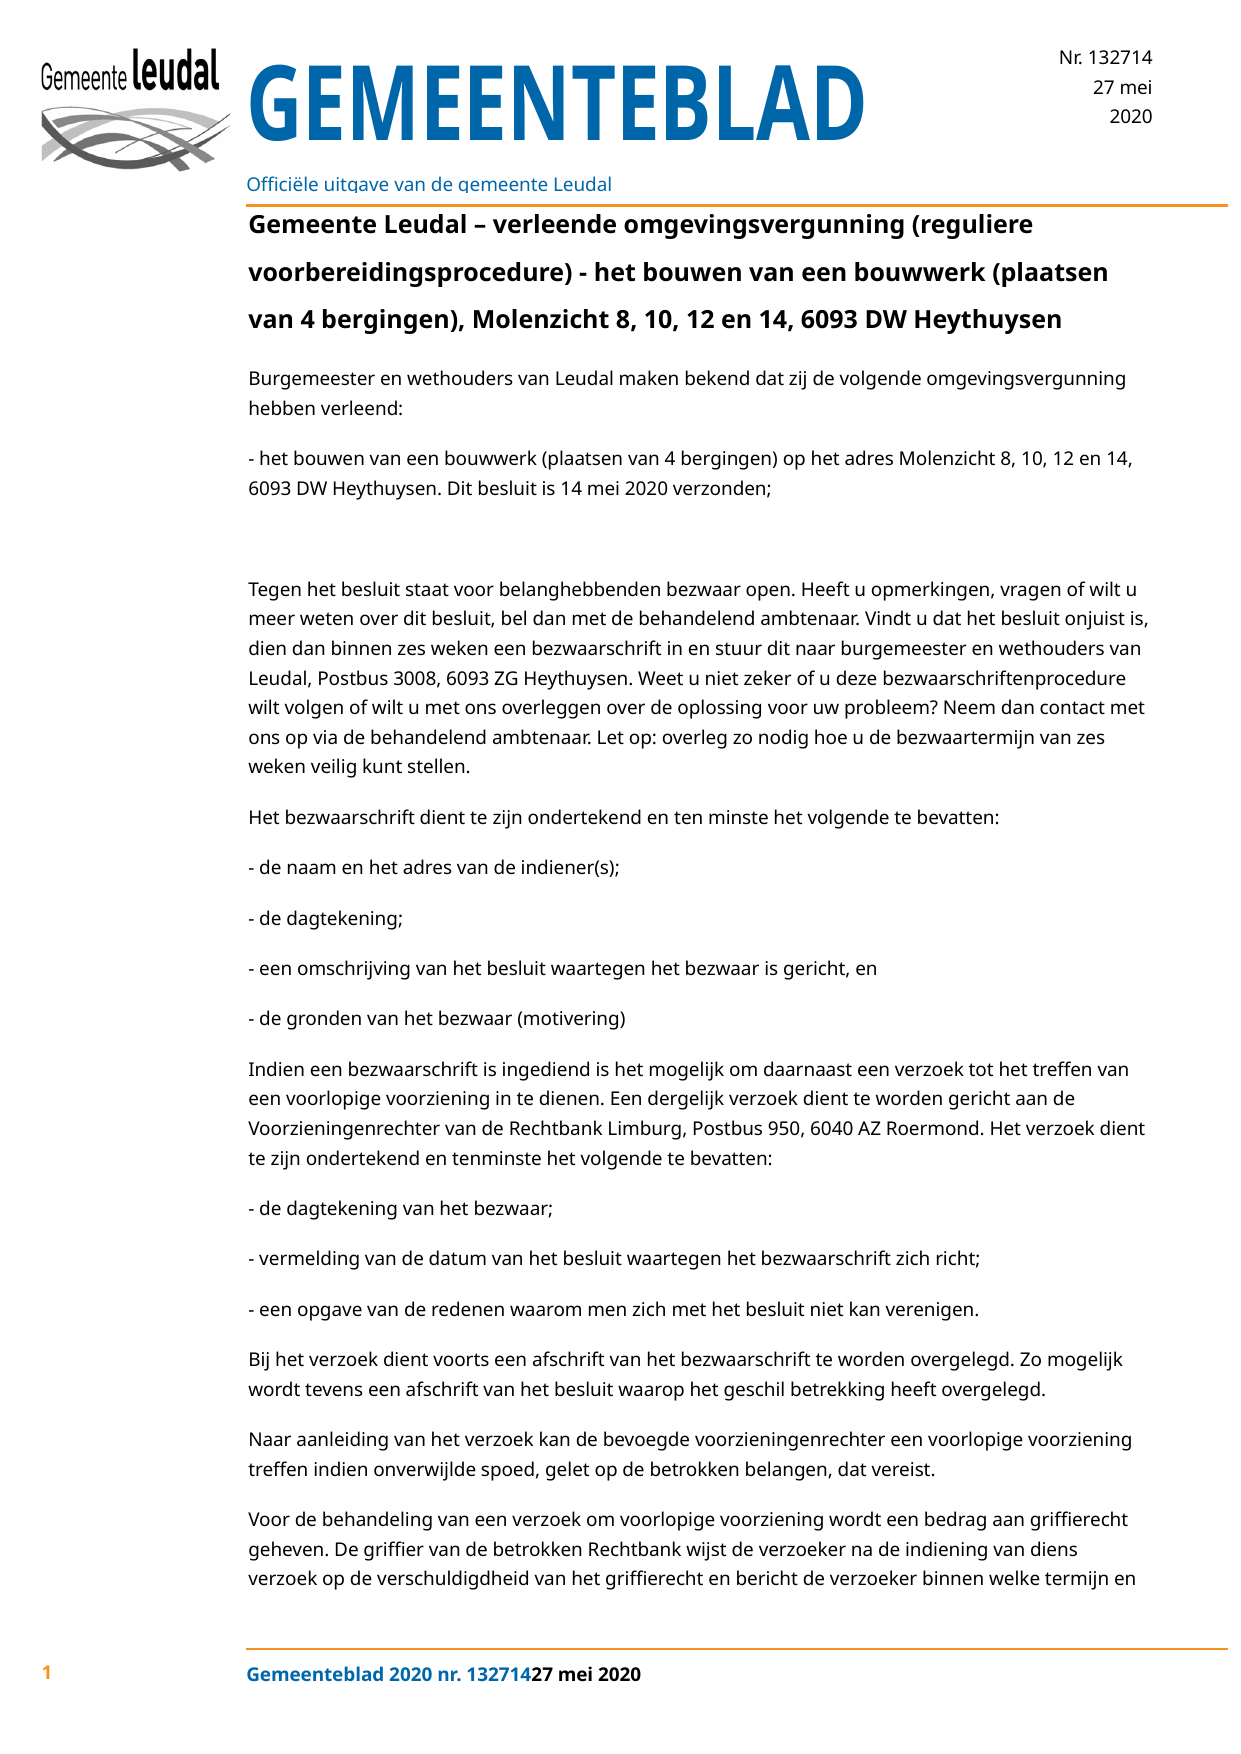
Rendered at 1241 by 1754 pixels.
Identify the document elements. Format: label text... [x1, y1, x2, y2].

text - vermelding van de datum van het besluit waartegen het bezwaarschrift zich richt; [248, 1246, 1152, 1271]
text Gemeente Leudal – verleende omgevingsvergunning (reguliere voorbereidingsprocedure) - het bouwen van een bouwwerk (plaatsen van 4 bergingen), Molenzicht 8, 10, 12 en 14, 6093 DW Heythuysen [248, 207, 1152, 336]
text Het bezwaarschrift dient te zijn ondertekend en ten minste het volgende te bevatten: [248, 804, 1152, 829]
text - een omschrijving van het besluit waartegen het bezwaar is gericht, en [248, 955, 1152, 981]
text Indien een bezwaarschrift is ingediend is het mogelijk om daarnaast een verzoek tot het treffen van een voorlopige voorziening in te dienen. Een dergelijk verzoek dient te worden gericht aan de Voorzieningenrechter van de Rechtbank Limburg, Postbus 950, 6040 AZ Roermond. Het verzoek dient te zijn ondertekend en tenminste het volgende te bevatten: [248, 1056, 1152, 1170]
text - een opgave van de redenen waarom men zich met het besluit niet kan verenigen. [248, 1296, 1152, 1322]
text - de dagtekening; [248, 905, 1152, 930]
text - het bouwen van een bouwwerk (plaatsen van 4 bergingen) op het adres Molenzicht 8, 10, 12 en 14, 6093 DW Heythuysen. Dit besluit is 14 mei 2020 verzonden; [248, 446, 1152, 501]
picture [41, 47, 231, 172]
text - de naam en het adres van de indiener(s); [248, 854, 1152, 880]
text Voor de behandeling van een verzoek om voorlopige voorziening wordt een bedrag aan griffierecht geheven. De griffier van de betrokken Rechtbank wijst de verzoeker na de indiening van diens verzoek op de verschuldigdheid van het griffierecht en bericht de verzoeker binnen welke termijn en [248, 1506, 1152, 1591]
text Tegen het besluit staat voor belanghebbenden bezwaar open. Heeft u opmerkingen, vragen of wilt u meer weten over dit besluit, bel dan met de behandelend ambtenaar. Vindt u dat het besluit onjuist is, dien dan binnen zes weken een bezwaarschrift in en stuur dit naar burgemeester en wethouders van Leudal, Postbus 3008, 6093 ZG Heythuysen. Weet u niet zeker of u deze bezwaarschriftenprocedure wilt volgen of wilt u met ons overleggen over de oplossing voor uw probleem? Neem dan contact met ons op via de behandelend ambtenaar. Let op: overleg zo nodig hoe u de bezwaartermijn van zes weken veilig kunt stellen. [248, 576, 1152, 779]
text Burgemeester en wethouders van Leudal maken bekend dat zij de volgende omgevingsvergunning hebben verleend: [248, 366, 1152, 421]
text Bij het verzoek dient voorts een afschrift van het bezwaarschrift te worden overgelegd. Zo mogelijk wordt tevens een afschrift van het besluit waarop het geschil betrekking heeft overgelegd. [248, 1346, 1152, 1402]
text - de dagtekening van het bezwaar; [248, 1195, 1152, 1221]
text Naar aanleiding van het verzoek kan de bevoegde voorzieningenrechter een voorlopige voorziening treffen indien onverwijlde spoed, gelet op de betrokken belangen, dat vereist. [248, 1426, 1152, 1482]
text - de gronden van het bezwaar (motivering) [248, 1006, 1152, 1031]
